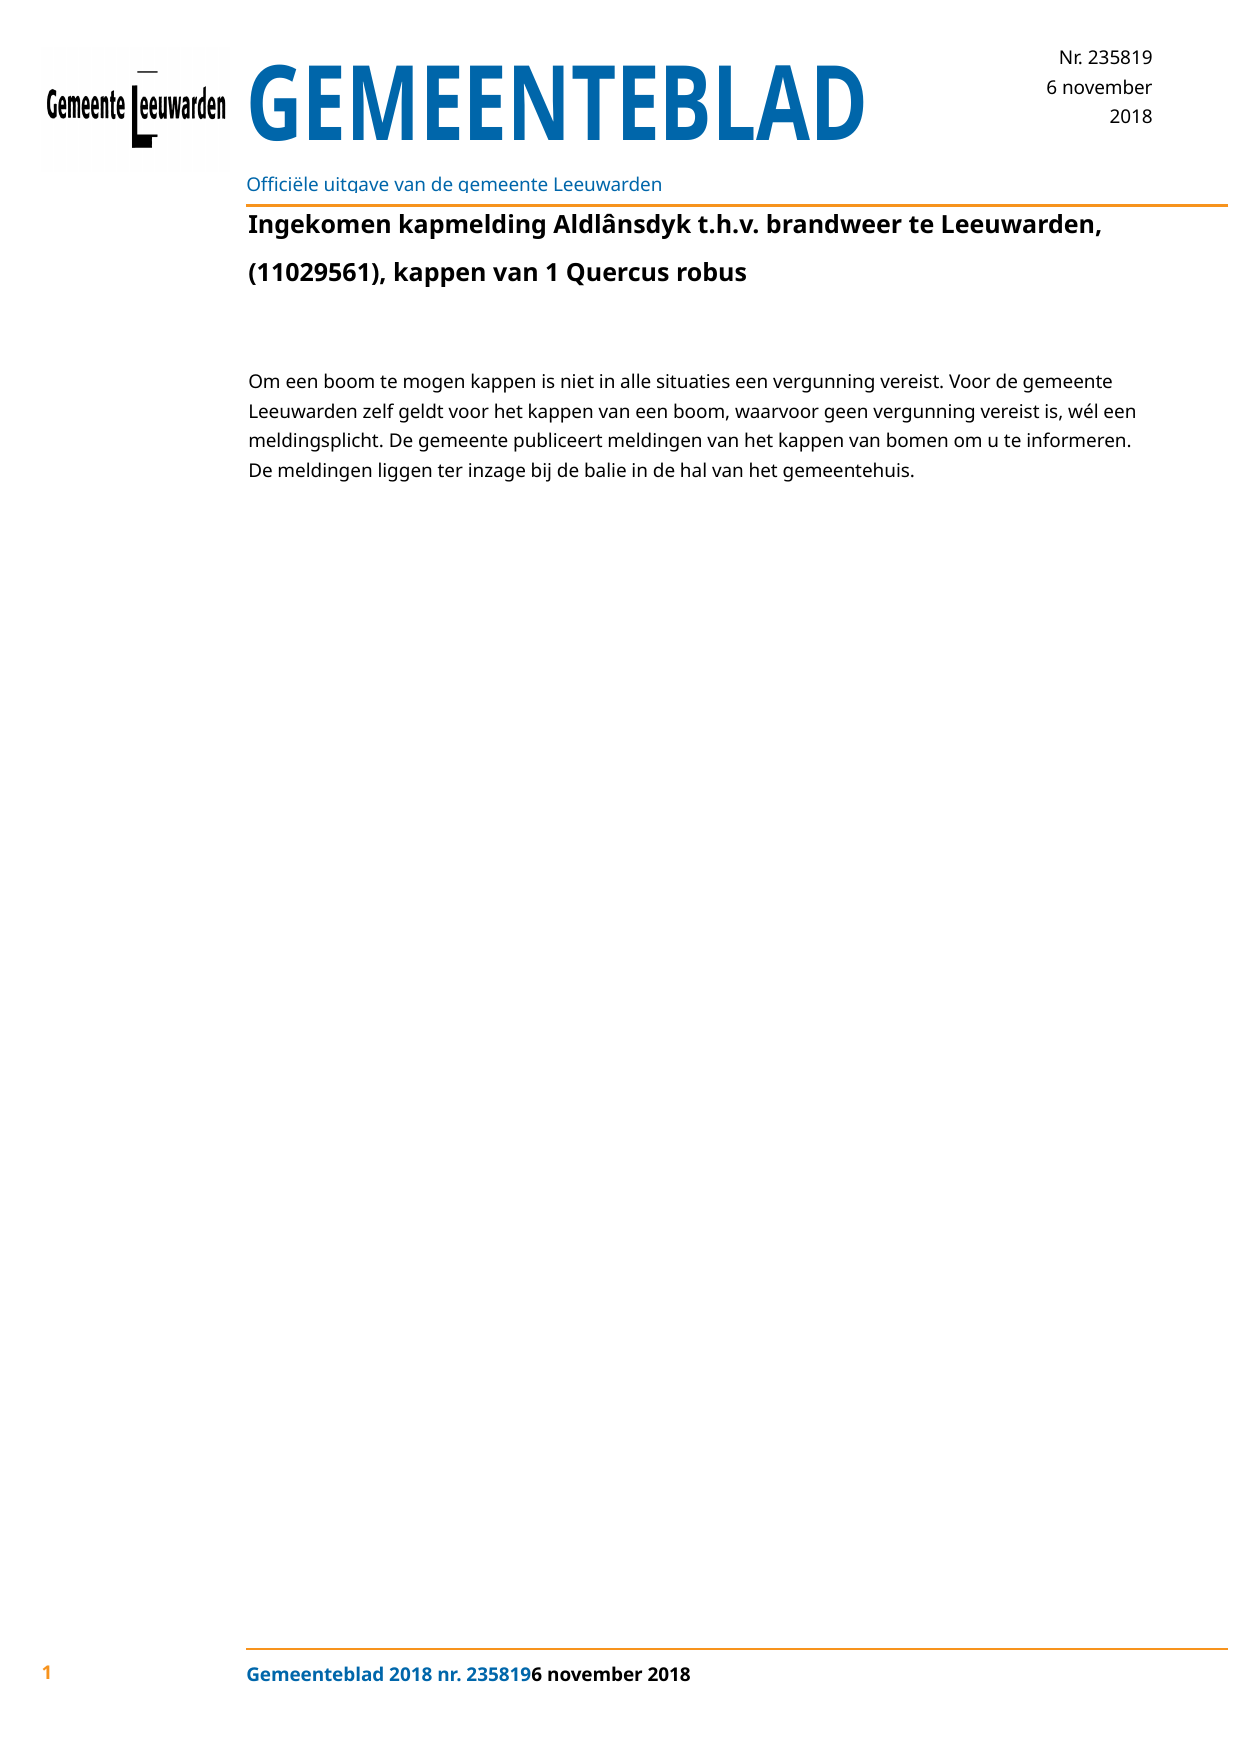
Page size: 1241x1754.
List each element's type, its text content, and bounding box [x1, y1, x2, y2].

picture [41, 47, 231, 172]
text Ingekomen kapmelding Aldlânsdyk t.h.v. brandweer te Leeuwarden, (11029561), kappen van 1 Quercus robus [248, 207, 1152, 288]
text Om een boom te mogen kappen is niet in alle situaties een vergunning vereist. Voor de gemeente Leeuwarden zelf geldt voor het kappen van een boom, waarvoor geen vergunning vereist is, wél een meldingsplicht. De gemeente publiceert meldingen van het kappen van bomen om u te informeren. De meldingen liggen ter inzage bij de balie in de hal van het gemeentehuis. [248, 368, 1152, 483]
